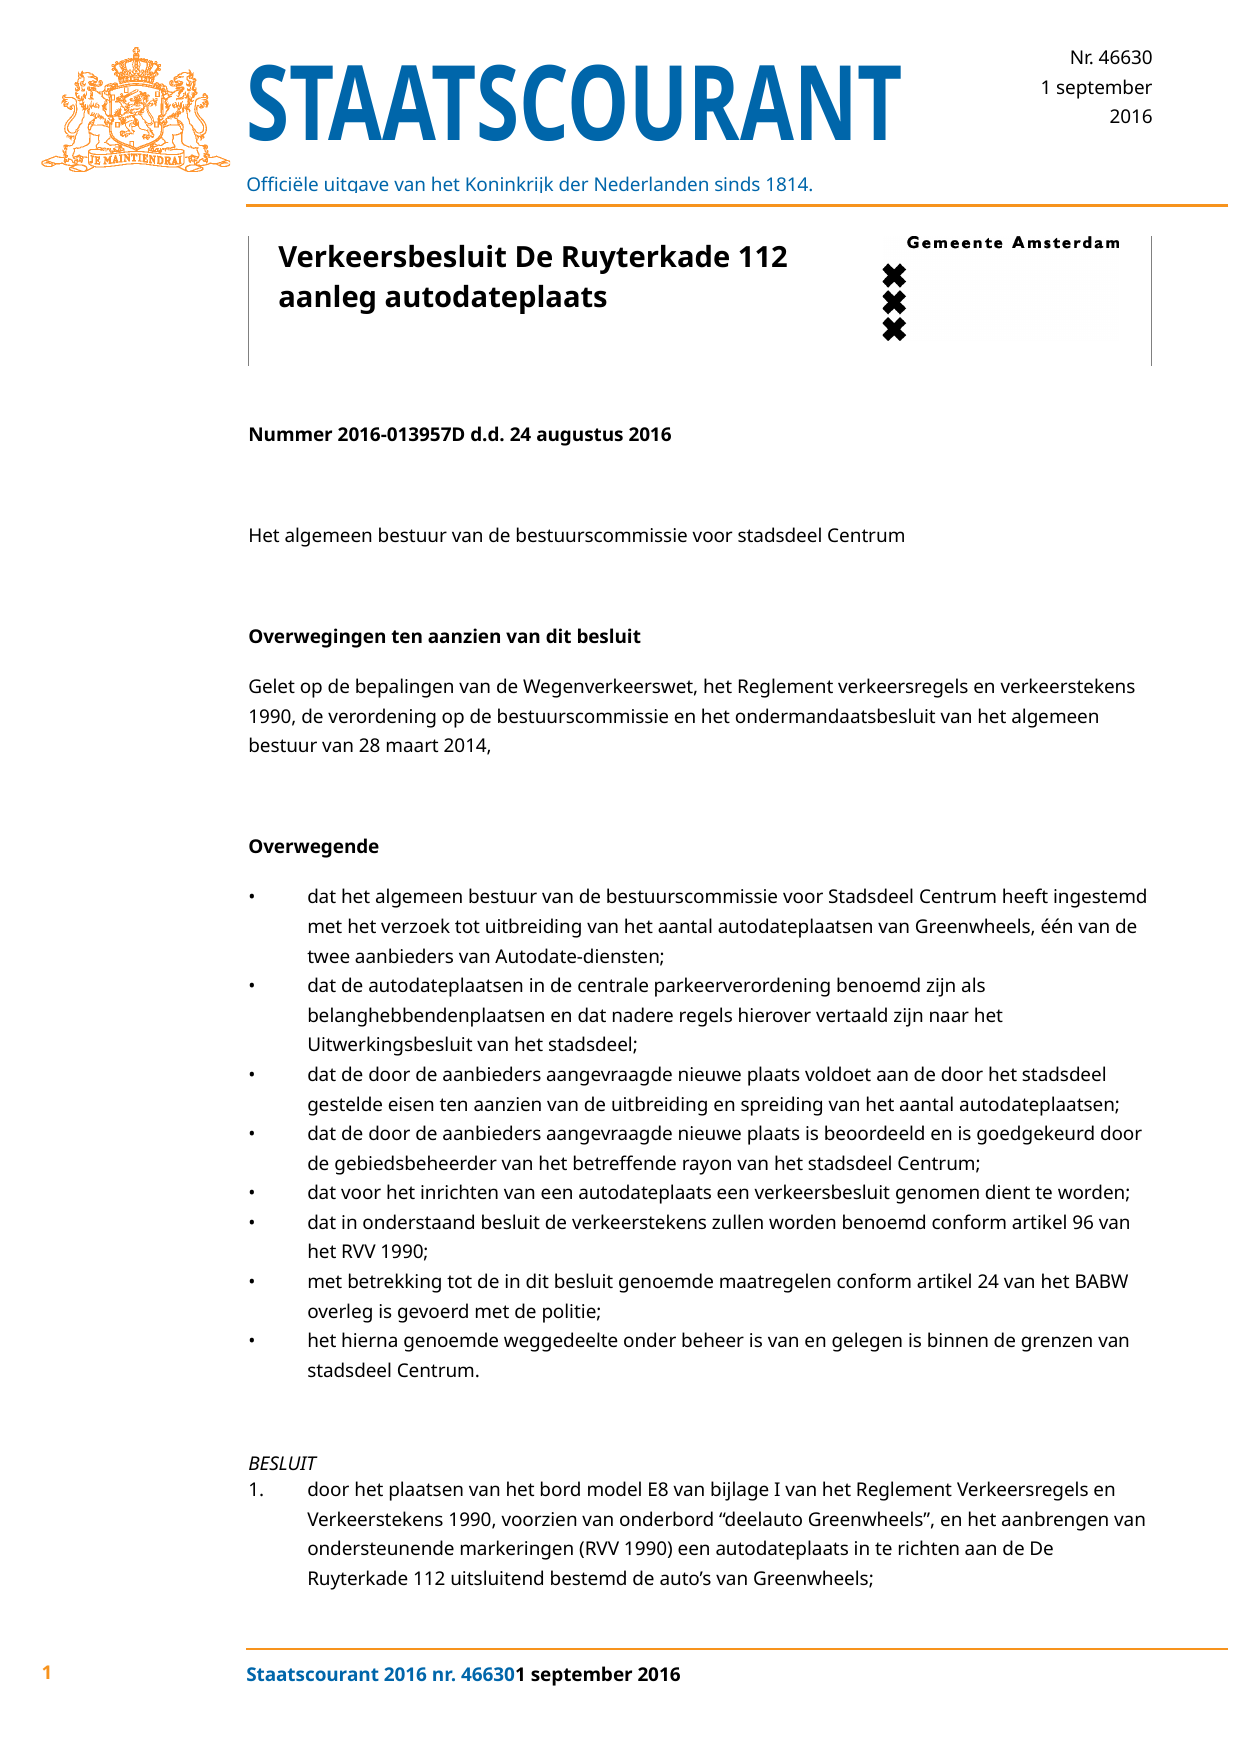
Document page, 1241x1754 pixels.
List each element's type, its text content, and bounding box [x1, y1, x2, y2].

list dat de autodateplaatsen in de centrale parkeerverordening benoemd zijn als belanghebbendenplaatsen en dat nadere regels hierover vertaald zijn naar het Uitwerkingsbesluit van het stadsdeel; [248, 972, 1152, 1057]
text Het algemeen bestuur van de bestuurscommissie voor stadsdeel Centrum [248, 522, 1152, 548]
list dat in onderstaand besluit de verkeerstekens zullen worden benoemd conform artikel 96 van het RVV 1990; [248, 1209, 1152, 1264]
list dat voor het inrichten van een autodateplaats een verkeersbesluit genomen dient te worden; [248, 1179, 1152, 1205]
text Overwegende [248, 833, 1152, 859]
list dat het algemeen bestuur van de bestuurscommissie voor Stadsdeel Centrum heeft ingestemd met het verzoek tot uitbreiding van het aantal autodateplaatsen van Greenwheels, één van de twee aanbieders van Autodate-diensten; [248, 884, 1152, 968]
list dat de door de aanbieders aangevraagde nieuwe plaats is beoordeeld en is goedgekeurd door de gebiedsbeheerder van het betreffende rayon van het stadsdeel Centrum; [248, 1120, 1152, 1176]
list het hierna genoemde weggedeelte onder beheer is van en gelegen is binnen de grenzen van stadsdeel Centrum. [248, 1327, 1152, 1383]
picture [41, 47, 231, 172]
text Overwegingen ten aanzien van dit besluit [248, 623, 1152, 648]
list met betrekking tot de in dit besluit genoemde maatregelen conform artikel 24 van het BABW overleg is gevoerd met de politie; [248, 1268, 1152, 1323]
text BESLUIT [248, 1451, 1152, 1476]
text Nummer 2016-013957D d.d. 24 augustus 2016 [248, 421, 1152, 447]
list dat de door de aanbieders aangevraagde nieuwe plaats voldoet aan de door het stadsdeel gestelde eisen ten aanzien van de uitbreiding en spreiding van het aantal autodateplaatsen; [248, 1061, 1152, 1116]
table_header Verkeersbesluit De Ruyterkade 112 aanleg autodateplaats [249, 236, 850, 366]
picture [882, 236, 1119, 341]
text Gelet op de bepalingen van de Wegenverkeerswet, het Reglement verkeersregels en verkeerstekens 1990, de verordening op de bestuurscommissie en het ondermandaatsbesluit van het algemeen bestuur van 28 maart 2014, [248, 673, 1152, 758]
table_header [850, 236, 1151, 366]
list door het plaatsen van het bord model E8 van bijlage I van het Reglement Verkeersregels en Verkeerstekens 1990, voorzien van onderbord “deelauto Greenwheels”, en het aanbrengen van ondersteunende markeringen (RVV 1990) een autodateplaats in te richten aan de De Ruyterkade 112 uitsluitend bestemd de auto’s van Greenwheels; [248, 1476, 1152, 1591]
